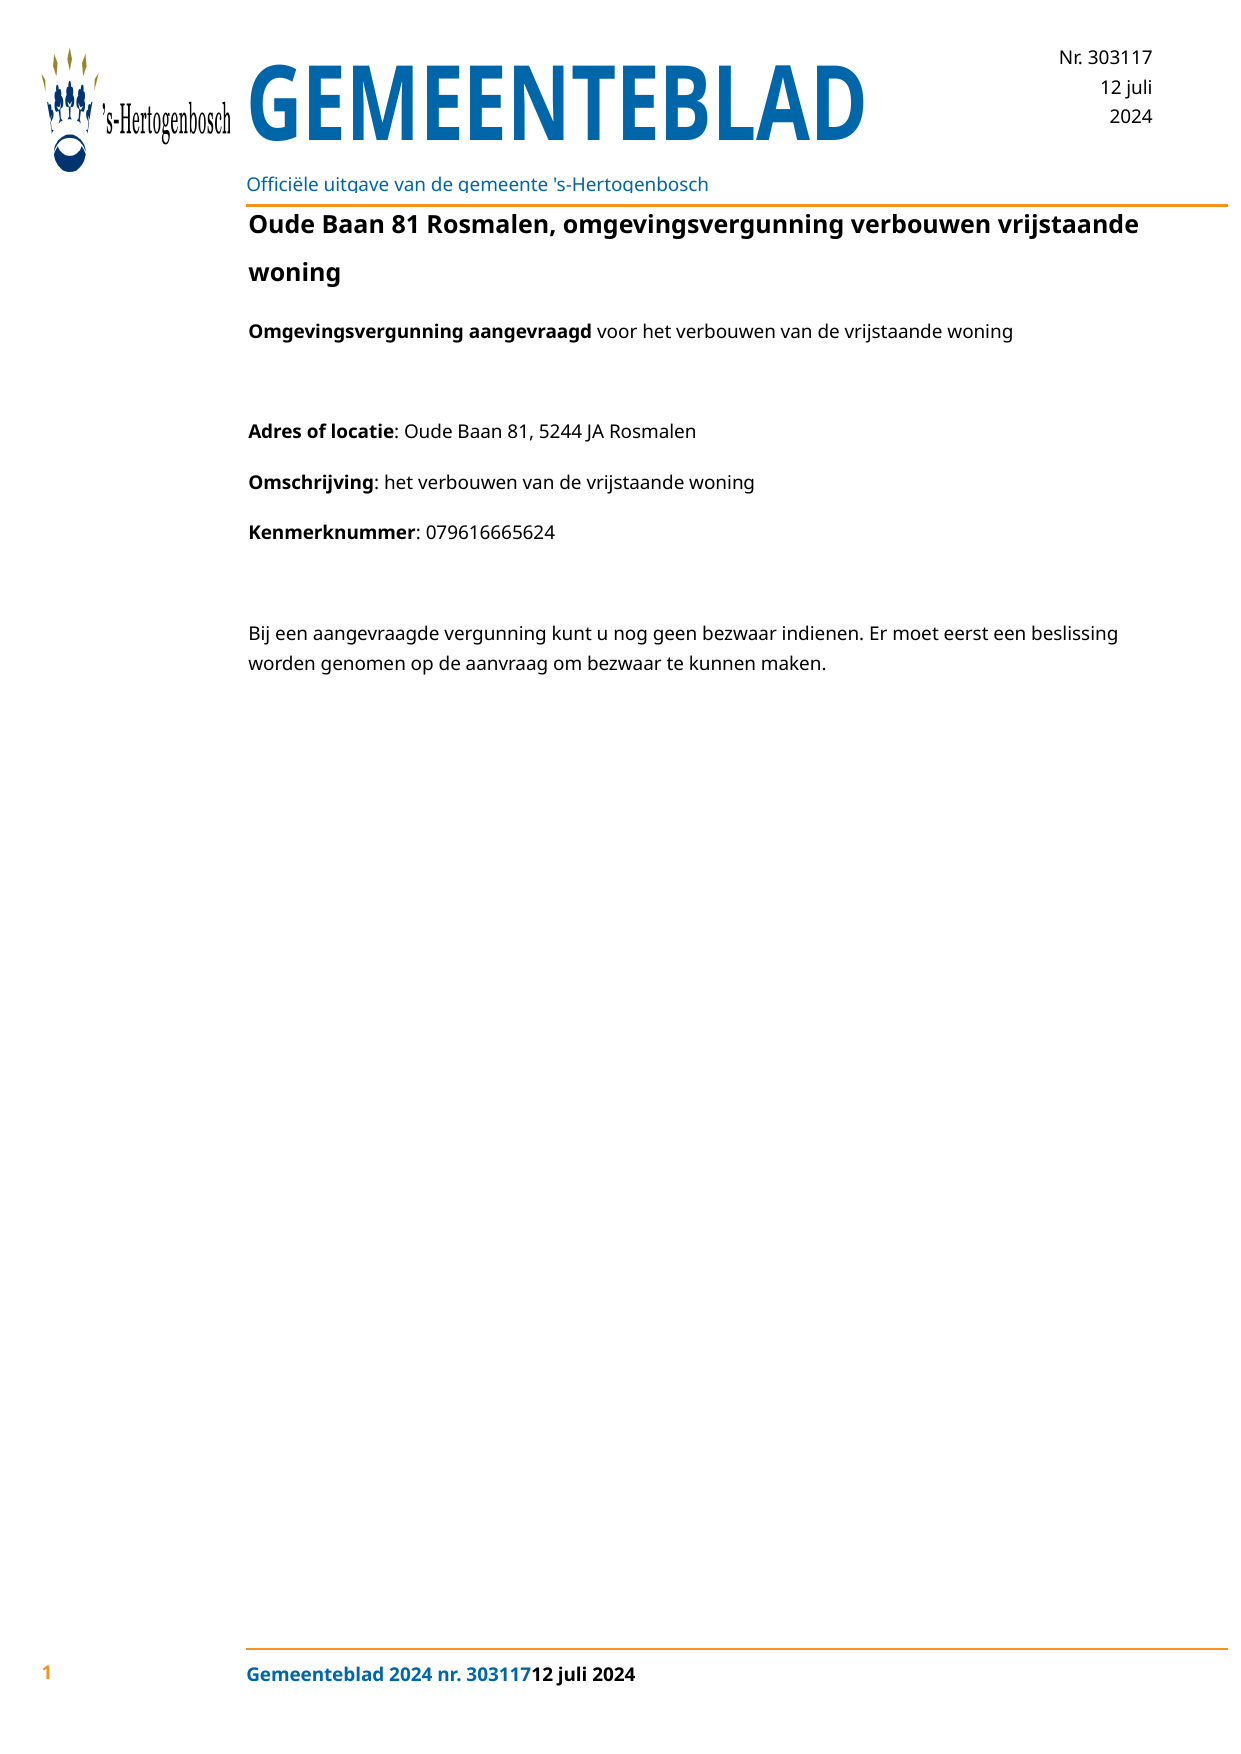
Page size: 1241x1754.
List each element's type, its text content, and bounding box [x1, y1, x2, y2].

text Omgevingsvergunning aangevraagd voor het verbouwen van de vrijstaande woning [248, 318, 1152, 344]
text Oude Baan 81 Rosmalen, omgevingsvergunning verbouwen vrijstaande woning [248, 207, 1152, 288]
text Bij een aangevraagde vergunning kunt u nog geen bezwaar indienen. Er moet eerst een beslissing worden genomen op de aanvraag om bezwaar te kunnen maken. [248, 620, 1152, 676]
text Omschrijving: het verbouwen van de vrijstaande woning [248, 469, 1152, 495]
text Kenmerknummer: 079616665624 [248, 519, 1152, 545]
picture [41, 47, 231, 172]
text Adres of locatie: Oude Baan 81, 5244 JA Rosmalen [248, 419, 1152, 444]
